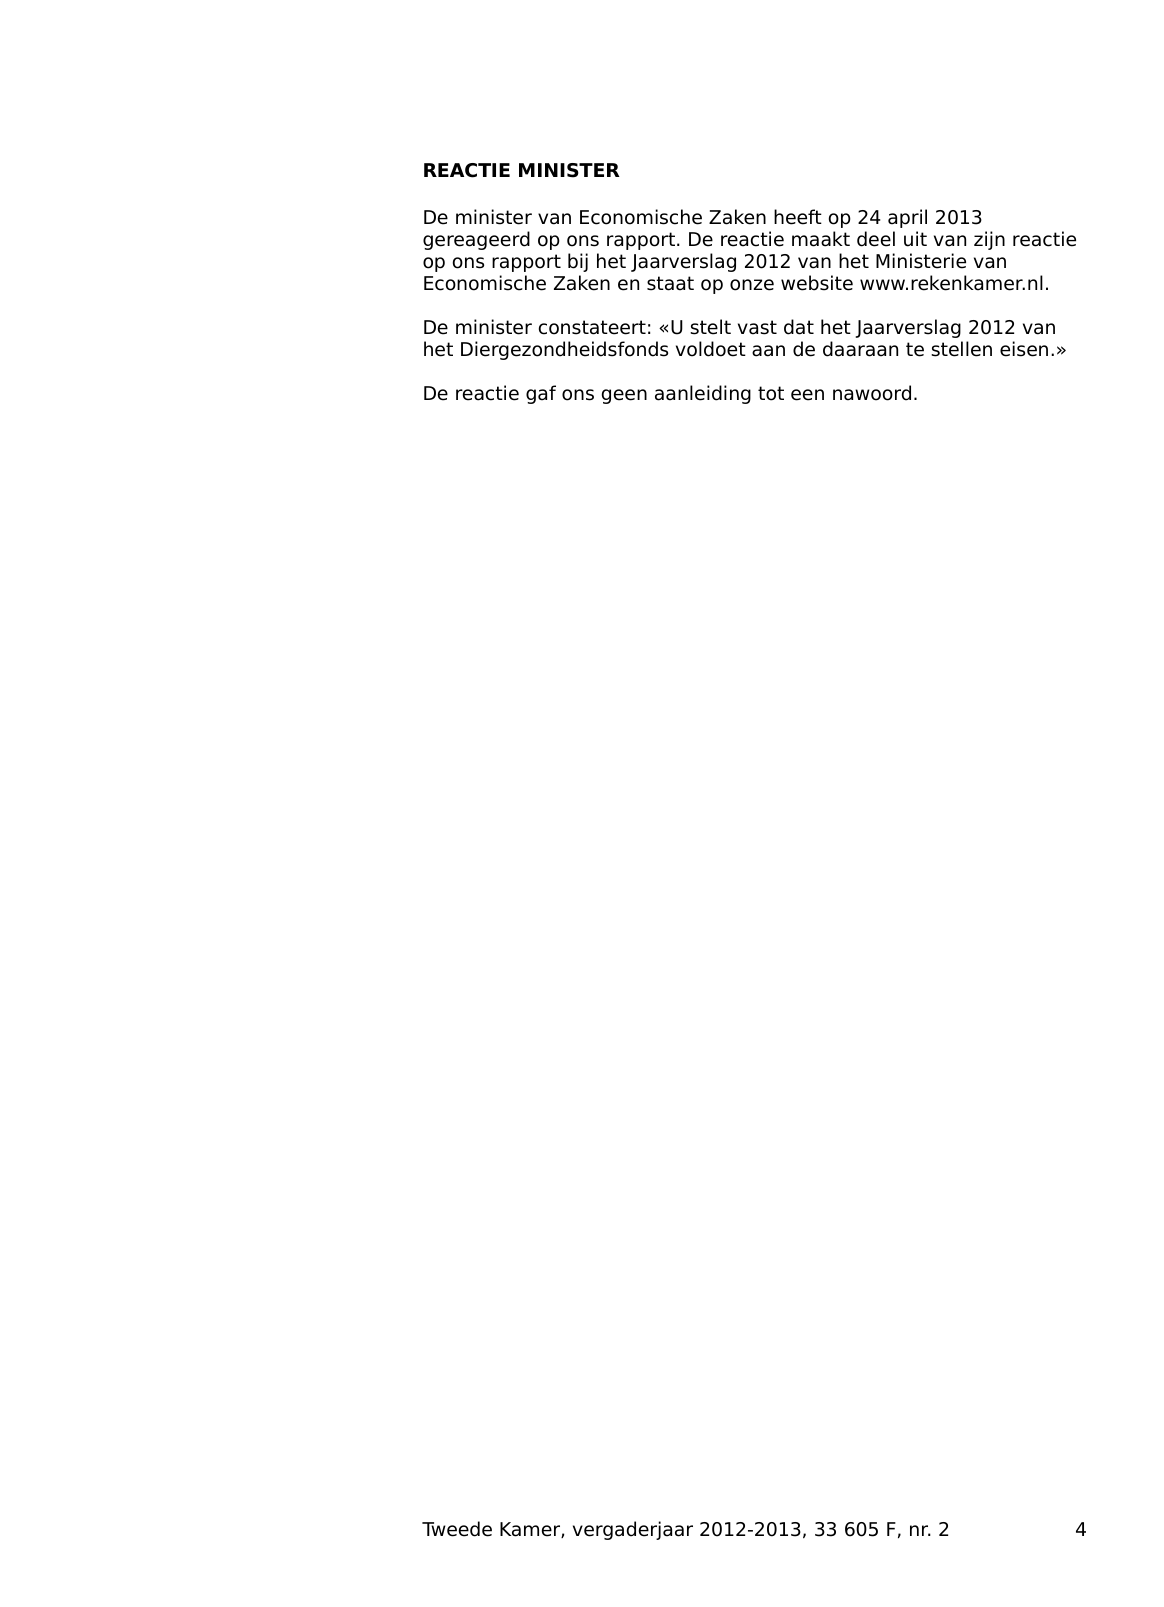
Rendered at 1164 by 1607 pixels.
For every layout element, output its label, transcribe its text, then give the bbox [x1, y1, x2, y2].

text De reactie gaf ons geen aanleiding tot een nawoord. [422, 383, 1087, 405]
subtitle REACTIE MINISTER [422, 160, 1087, 182]
text De minister van Economische Zaken heeft op 24 april 2013 gereageerd op ons rapport. De reactie maakt deel uit van zijn reactie op ons rapport bij het Jaarverslag 2012 van het Ministerie van Economische Zaken en staat op onze website www.rekenkamer.nl. [422, 207, 1087, 295]
text De minister constateert: «U stelt vast dat het Jaarverslag 2012 van het Diergezondheidsfonds voldoet aan de daaraan te stellen eisen.» [422, 317, 1087, 361]
